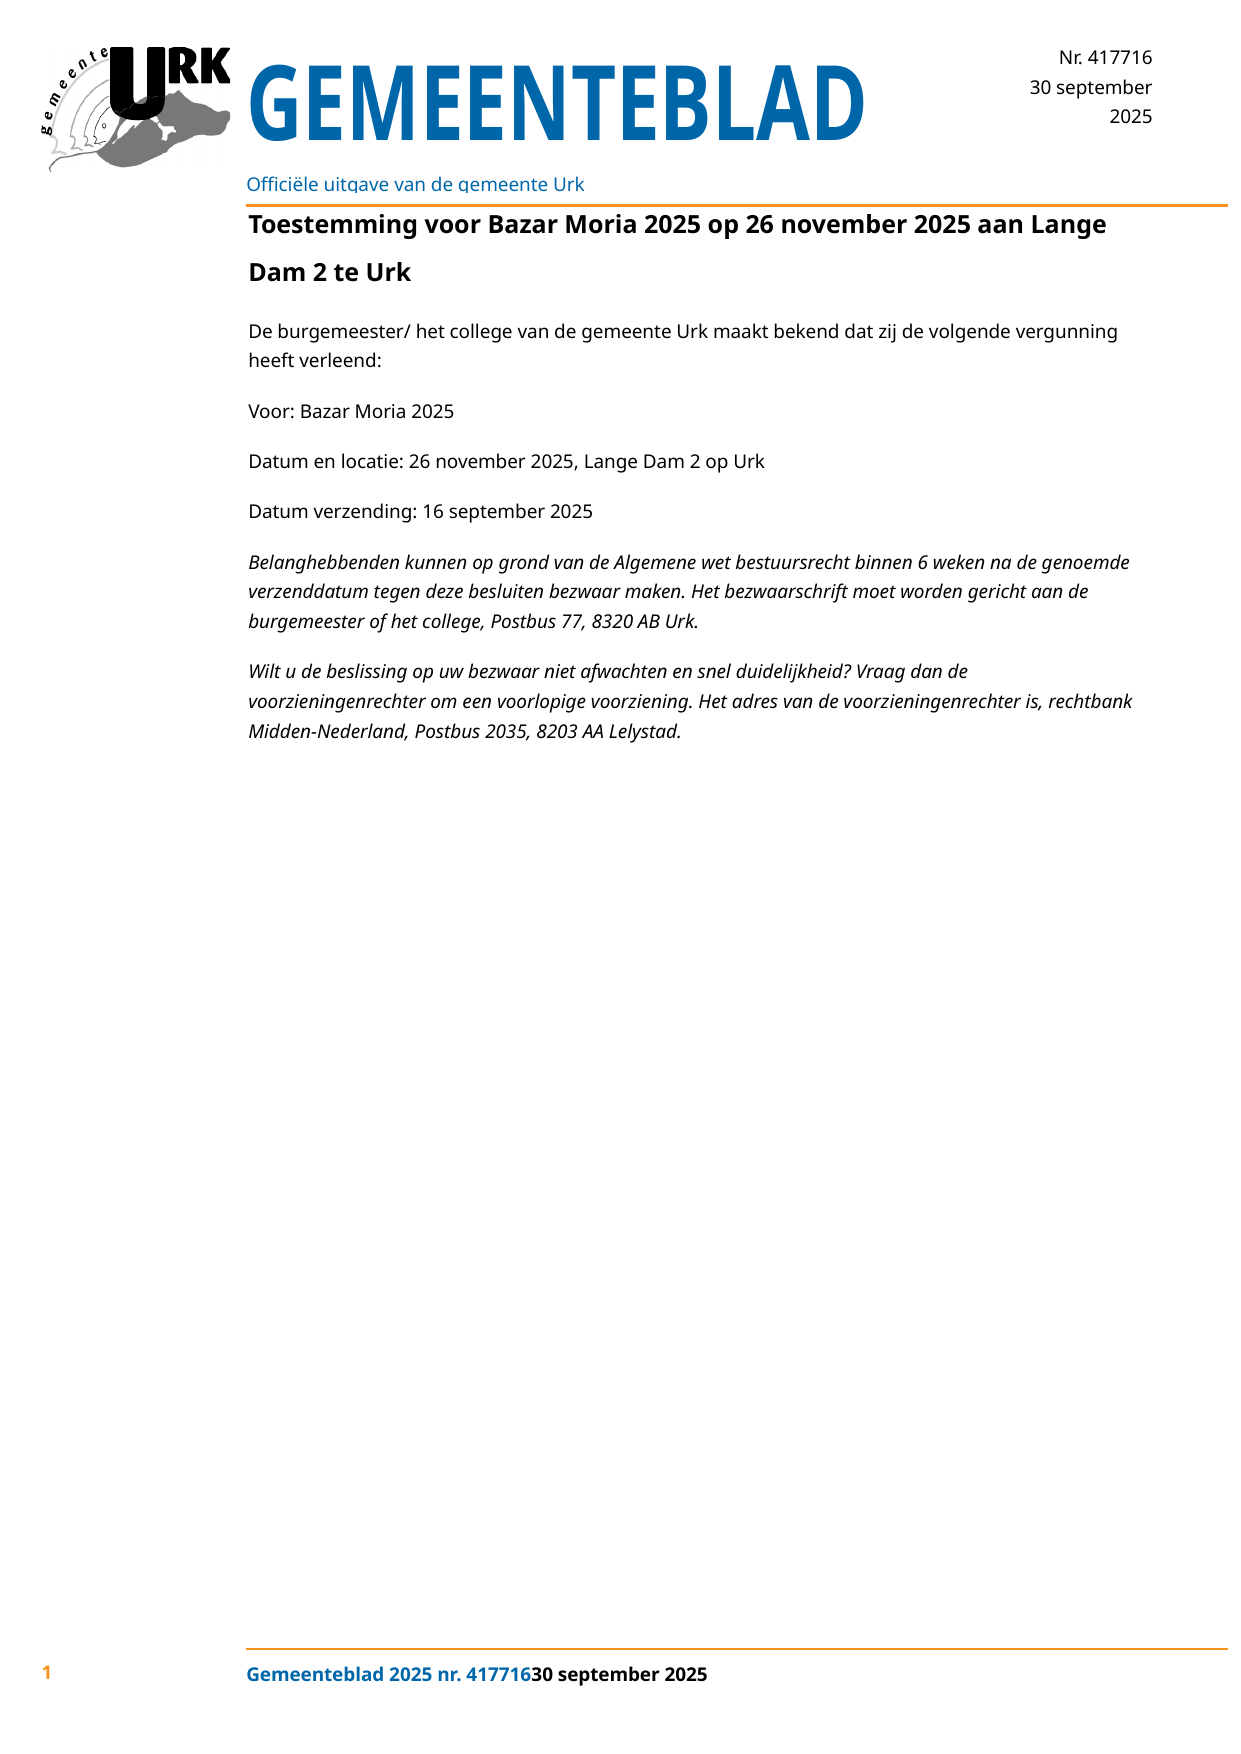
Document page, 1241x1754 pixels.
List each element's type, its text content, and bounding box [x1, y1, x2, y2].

text Belanghebbenden kunnen op grond van de Algemene wet bestuursrecht binnen 6 weken na de genoemde verzenddatum tegen deze besluiten bezwaar maken. Het bezwaarschrift moet worden gericht aan de burgemeester of het college, Postbus 77, 8320 AB Urk. [248, 549, 1152, 634]
text Wilt u de beslissing op uw bezwaar niet afwachten en snel duidelijkheid? Vraag dan de voorzieningenrechter om een voorlopige voorziening. Het adres van de voorzieningenrechter is, rechtbank Midden-Nederland, Postbus 2035, 8203 AA Lelystad. [248, 659, 1152, 744]
text Datum verzending: 16 september 2025 [248, 499, 1152, 524]
text Voor: Bazar Moria 2025 [248, 398, 1152, 424]
text De burgemeester/ het college van de gemeente Urk maakt bekend dat zij de volgende vergunning heeft verleend: [248, 318, 1152, 373]
text Datum en locatie: 26 november 2025, Lange Dam 2 op Urk [248, 448, 1152, 474]
picture [41, 47, 231, 172]
text Toestemming voor Bazar Moria 2025 op 26 november 2025 aan Lange Dam 2 te Urk [248, 207, 1152, 288]
